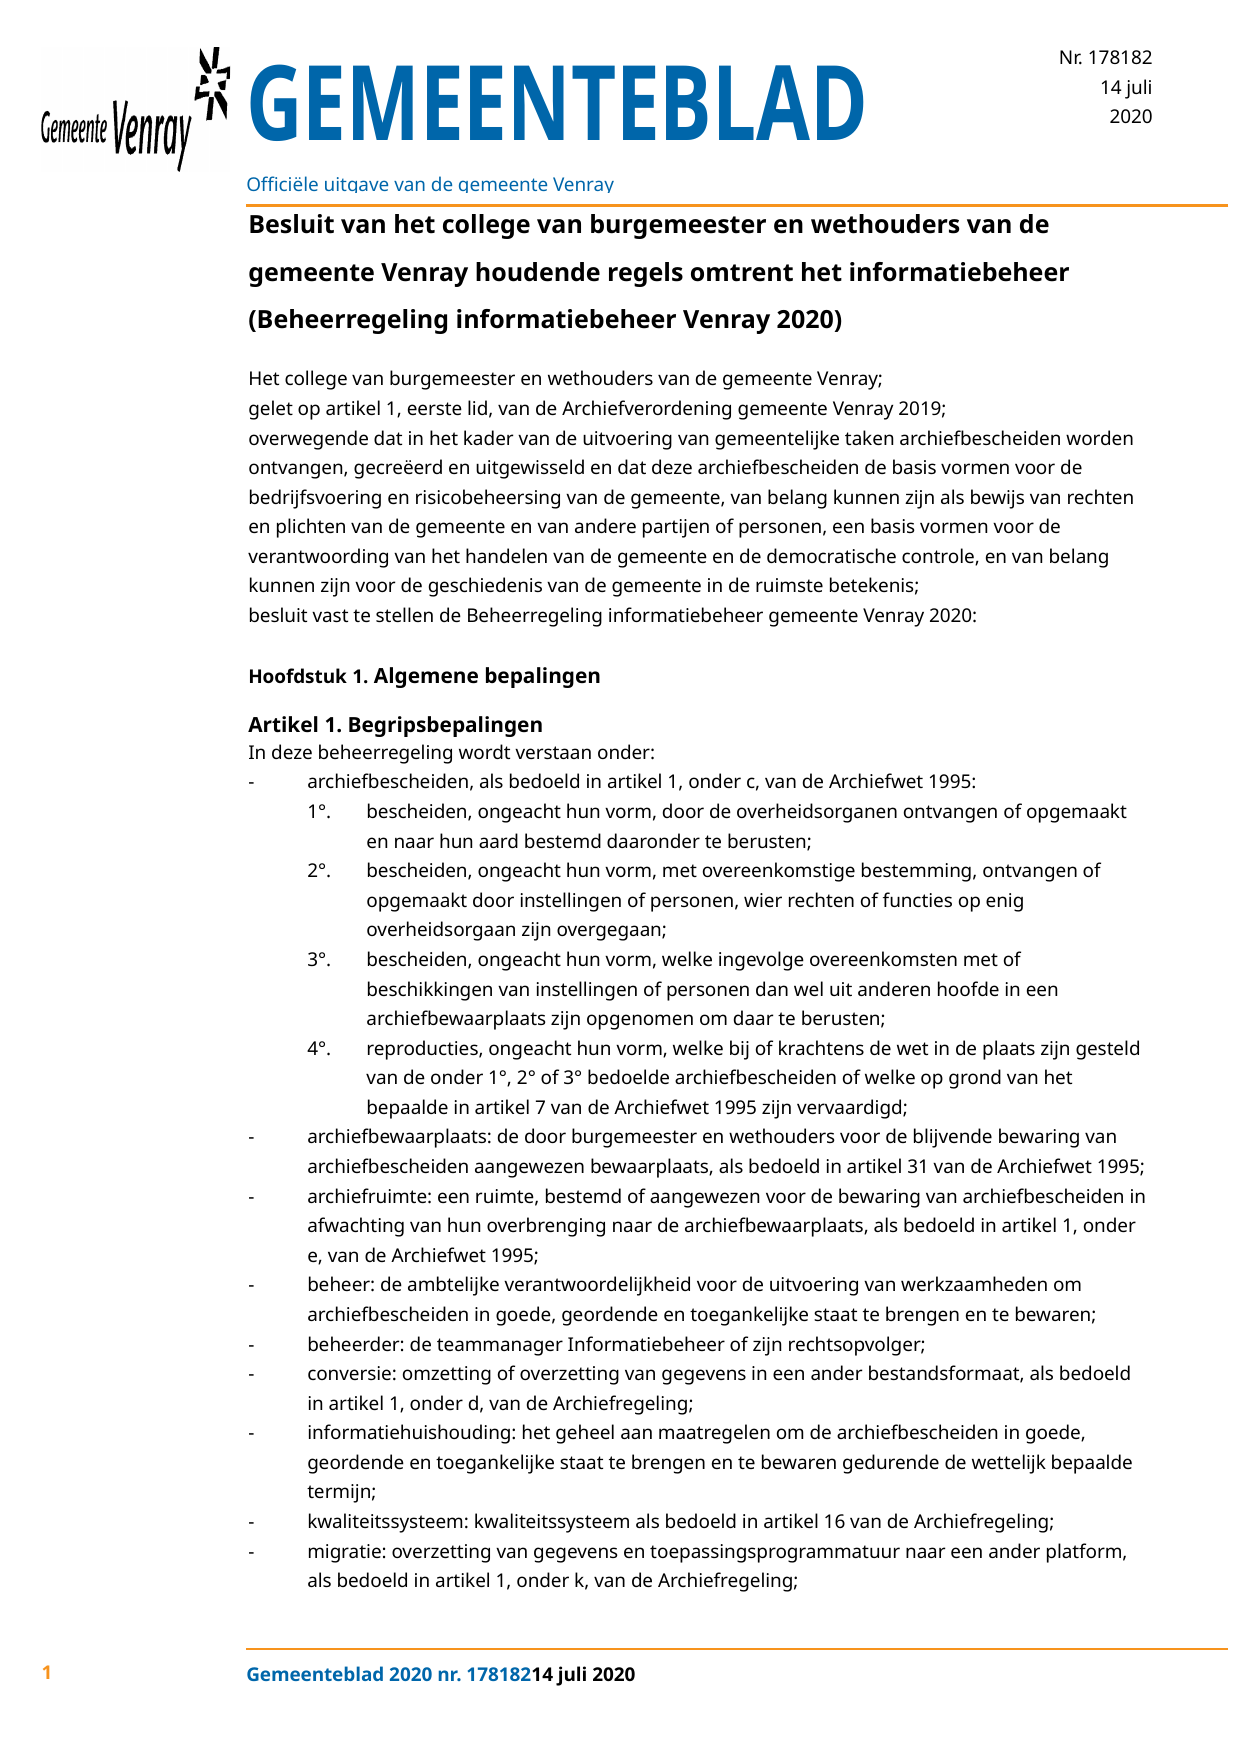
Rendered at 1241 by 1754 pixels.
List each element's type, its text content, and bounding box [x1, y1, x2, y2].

text gelet op artikel 1, eerste lid, van de Archiefverordening gemeente Venray 2019; [248, 395, 1152, 421]
picture [41, 47, 231, 172]
list bescheiden, ongeacht hun vorm, met overeenkomstige bestemming, ontvangen of opgemaakt door instellingen of personen, wier rechten of functies op enig overheidsorgaan zijn overgegaan; [307, 857, 1152, 942]
list archiefbewaarplaats: de door burgemeester en wethouders voor de blijvende bewaring van archiefbescheiden aangewezen bewaarplaats, als bedoeld in artikel 31 van de Archiefwet 1995; [248, 1124, 1152, 1179]
text Het college van burgemeester en wethouders van de gemeente Venray; [248, 366, 1152, 391]
text Hoofdstuk 1. Algemene bepalingen [248, 661, 1152, 690]
list archiefruimte: een ruimte, bestemd of aangewezen voor de bewaring van archiefbescheiden in afwachting van hun overbrenging naar de archiefbewaarplaats, als bedoeld in artikel 1, onder e, van de Archiefwet 1995; [248, 1183, 1152, 1268]
list bescheiden, ongeacht hun vorm, door de overheidsorganen ontvangen of opgemaakt en naar hun aard bestemd daaronder te berusten; [307, 798, 1152, 853]
text Besluit van het college van burgemeester en wethouders van de gemeente Venray houdende regels omtrent het informatiebeheer (Beheerregeling informatiebeheer Venray 2020) [248, 207, 1152, 336]
list informatiehuishouding: het geheel aan maatregelen om de archiefbescheiden in goede, geordende en toegankelijke staat te brengen en te bewaren gedurende de wettelijk bepaalde termijn; [248, 1419, 1152, 1504]
list beheerder: de teammanager Informatiebeheer of zijn rechtsopvolger; [248, 1331, 1152, 1356]
text overwegende dat in het kader van de uitvoering van gemeentelijke taken archiefbescheiden worden ontvangen, gecreëerd en uitgewisseld en dat deze archiefbescheiden de basis vormen voor de bedrijfsvoering en risicobeheersing van de gemeente, van belang kunnen zijn als bewijs van rechten en plichten van de gemeente en van andere partijen of personen, een basis vormen voor de verantwoording van het handelen van de gemeente en de democratische controle, en van belang kunnen zijn voor de geschiedenis van de gemeente in de ruimste betekenis; [248, 425, 1152, 598]
list archiefbescheiden, als bedoeld in artikel 1, onder c, van de Archiefwet 1995: [248, 769, 1152, 794]
list conversie: omzetting of overzetting van gegevens in een ander bestandsformaat, als bedoeld in artikel 1, onder d, van de Archiefregeling; [248, 1360, 1152, 1416]
list reproducties, ongeacht hun vorm, welke bij of krachtens de wet in de plaats zijn gesteld van de onder 1°, 2° of 3° bedoelde archiefbescheiden of welke op grond van het bepaalde in artikel 7 van de Archiefwet 1995 zijn vervaardigd; [307, 1035, 1152, 1120]
list migratie: overzetting van gegevens en toepassingsprogrammatuur naar een ander platform, als bedoeld in artikel 1, onder k, van de Archiefregeling; [248, 1538, 1152, 1593]
text besluit vast te stellen de Beheerregeling informatiebeheer gemeente Venray 2020: [248, 602, 1152, 628]
list kwaliteitssysteem: kwaliteitssysteem als bedoeld in artikel 16 van de Archiefregeling; [248, 1508, 1152, 1534]
list beheer: de ambtelijke verantwoordelijkheid voor de uitvoering van werkzaamheden om archiefbescheiden in goede, geordende en toegankelijke staat te brengen en te bewaren; [248, 1272, 1152, 1327]
list bescheiden, ongeacht hun vorm, welke ingevolge overeenkomsten met of beschikkingen van instellingen of personen dan wel uit anderen hoofde in een archiefbewaarplaats zijn opgenomen om daar te berusten; [307, 946, 1152, 1031]
text Artikel 1. Begripsbepalingen [248, 711, 1152, 739]
text In deze beheerregeling wordt verstaan onder: [248, 739, 1152, 765]
